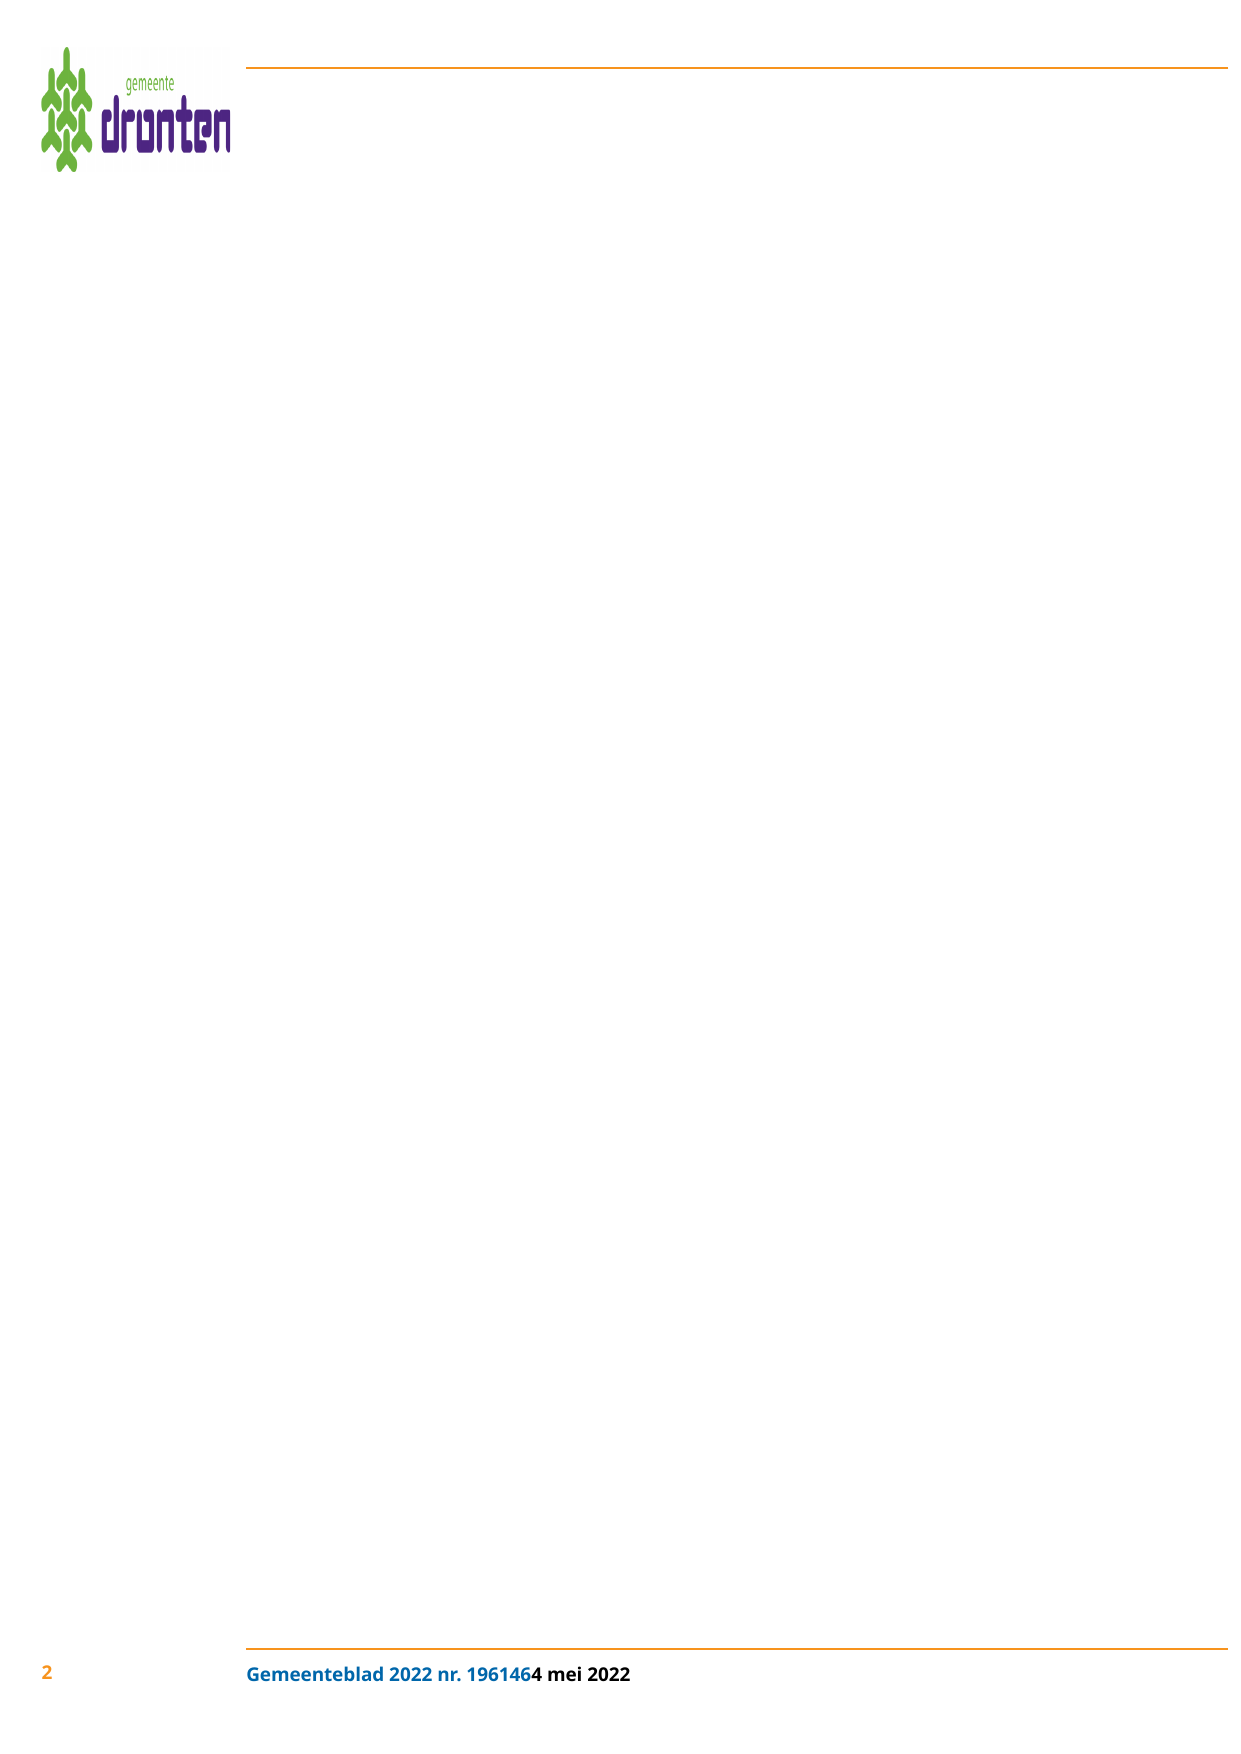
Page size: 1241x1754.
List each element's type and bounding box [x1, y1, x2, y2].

picture [41, 47, 231, 172]
